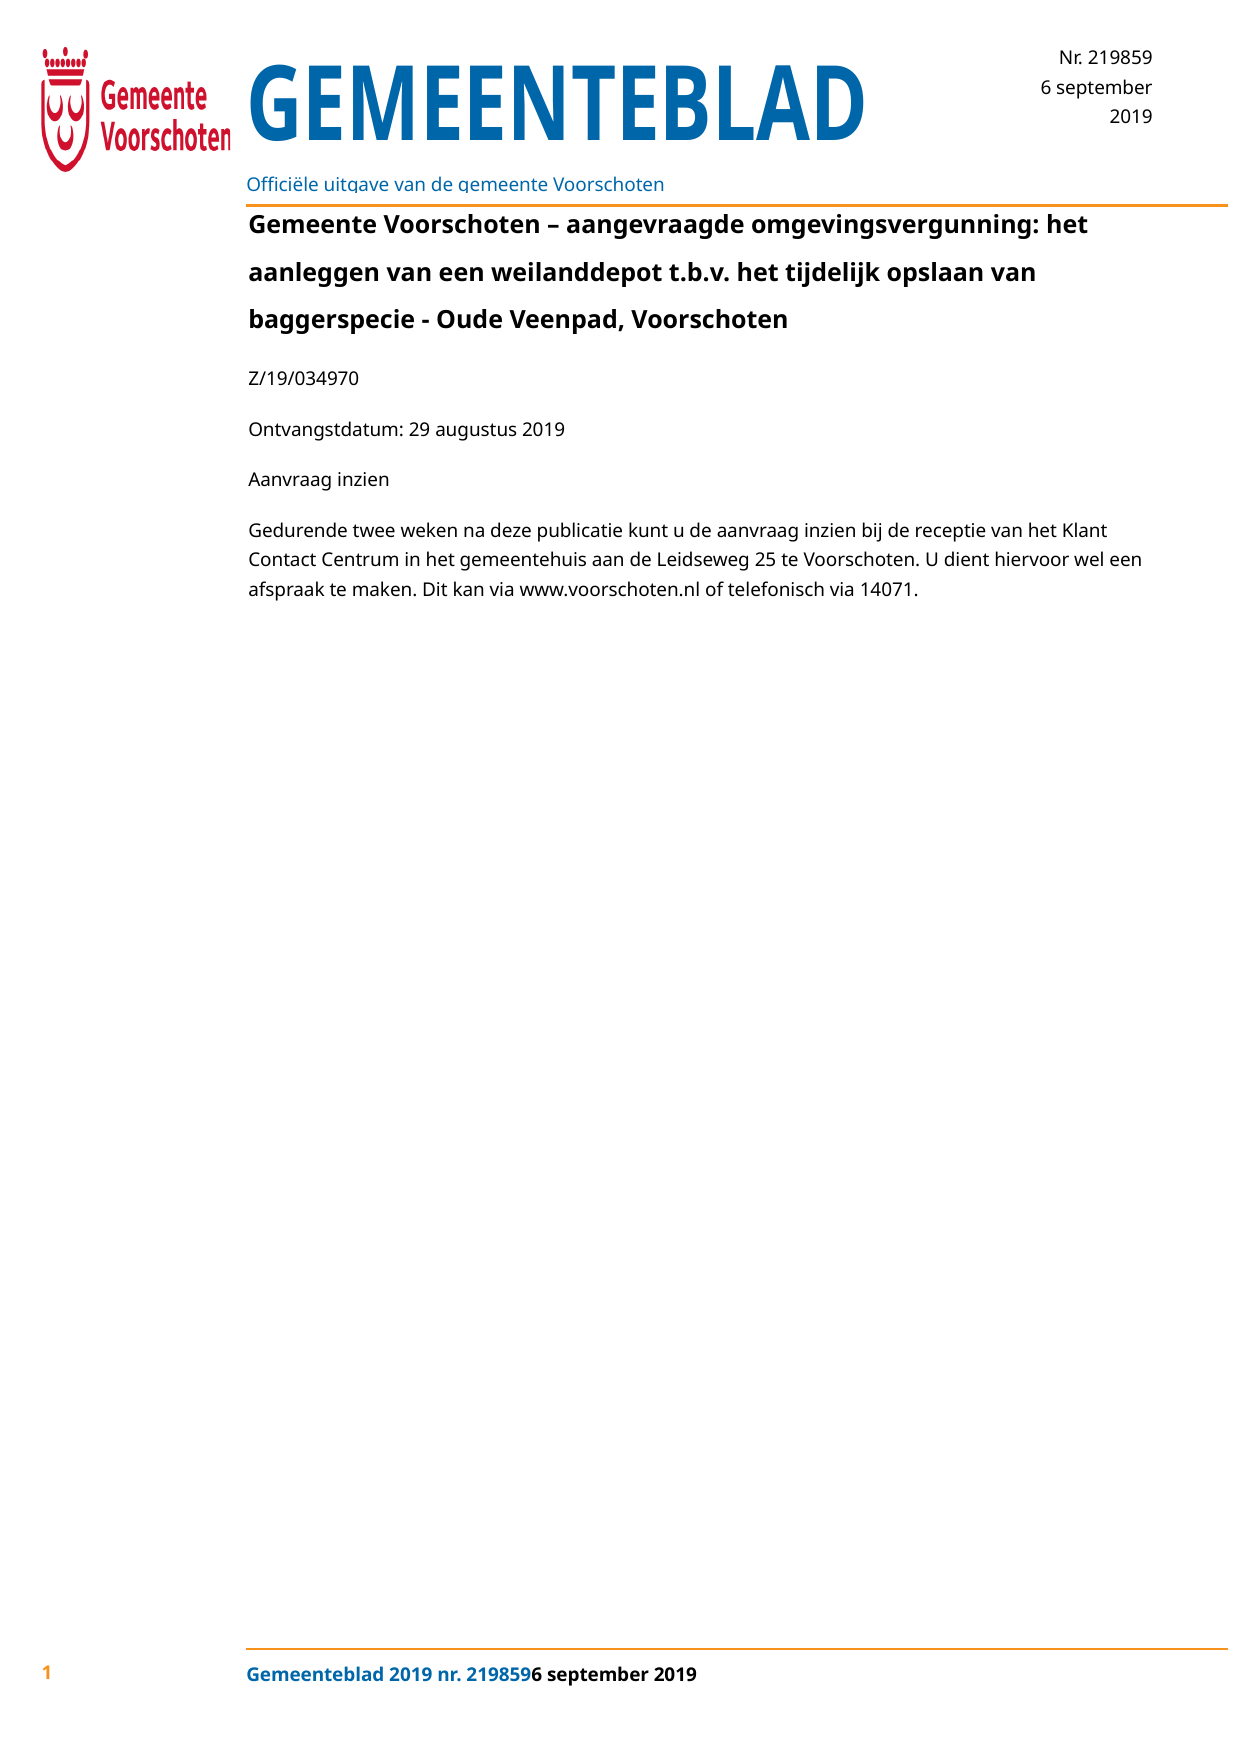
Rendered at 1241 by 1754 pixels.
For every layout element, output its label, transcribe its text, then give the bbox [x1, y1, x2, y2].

text Z/19/034970 [248, 366, 1152, 391]
text Ontvangstdatum: 29 augustus 2019 [248, 416, 1152, 442]
picture [41, 47, 231, 172]
text Aanvraag inzien [248, 466, 1152, 492]
text Gedurende twee weken na deze publicatie kunt u de aanvraag inzien bij de receptie van het Klant Contact Centrum in het gemeentehuis aan de Leidseweg 25 te Voorschoten. U dient hiervoor wel een afspraak te maken. Dit kan via www.voorschoten.nl of telefonisch via 14071. [248, 517, 1152, 602]
text Gemeente Voorschoten – aangevraagde omgevingsvergunning: het aanleggen van een weilanddepot t.b.v. het tijdelijk opslaan van baggerspecie - Oude Veenpad, Voorschoten [248, 207, 1152, 336]
